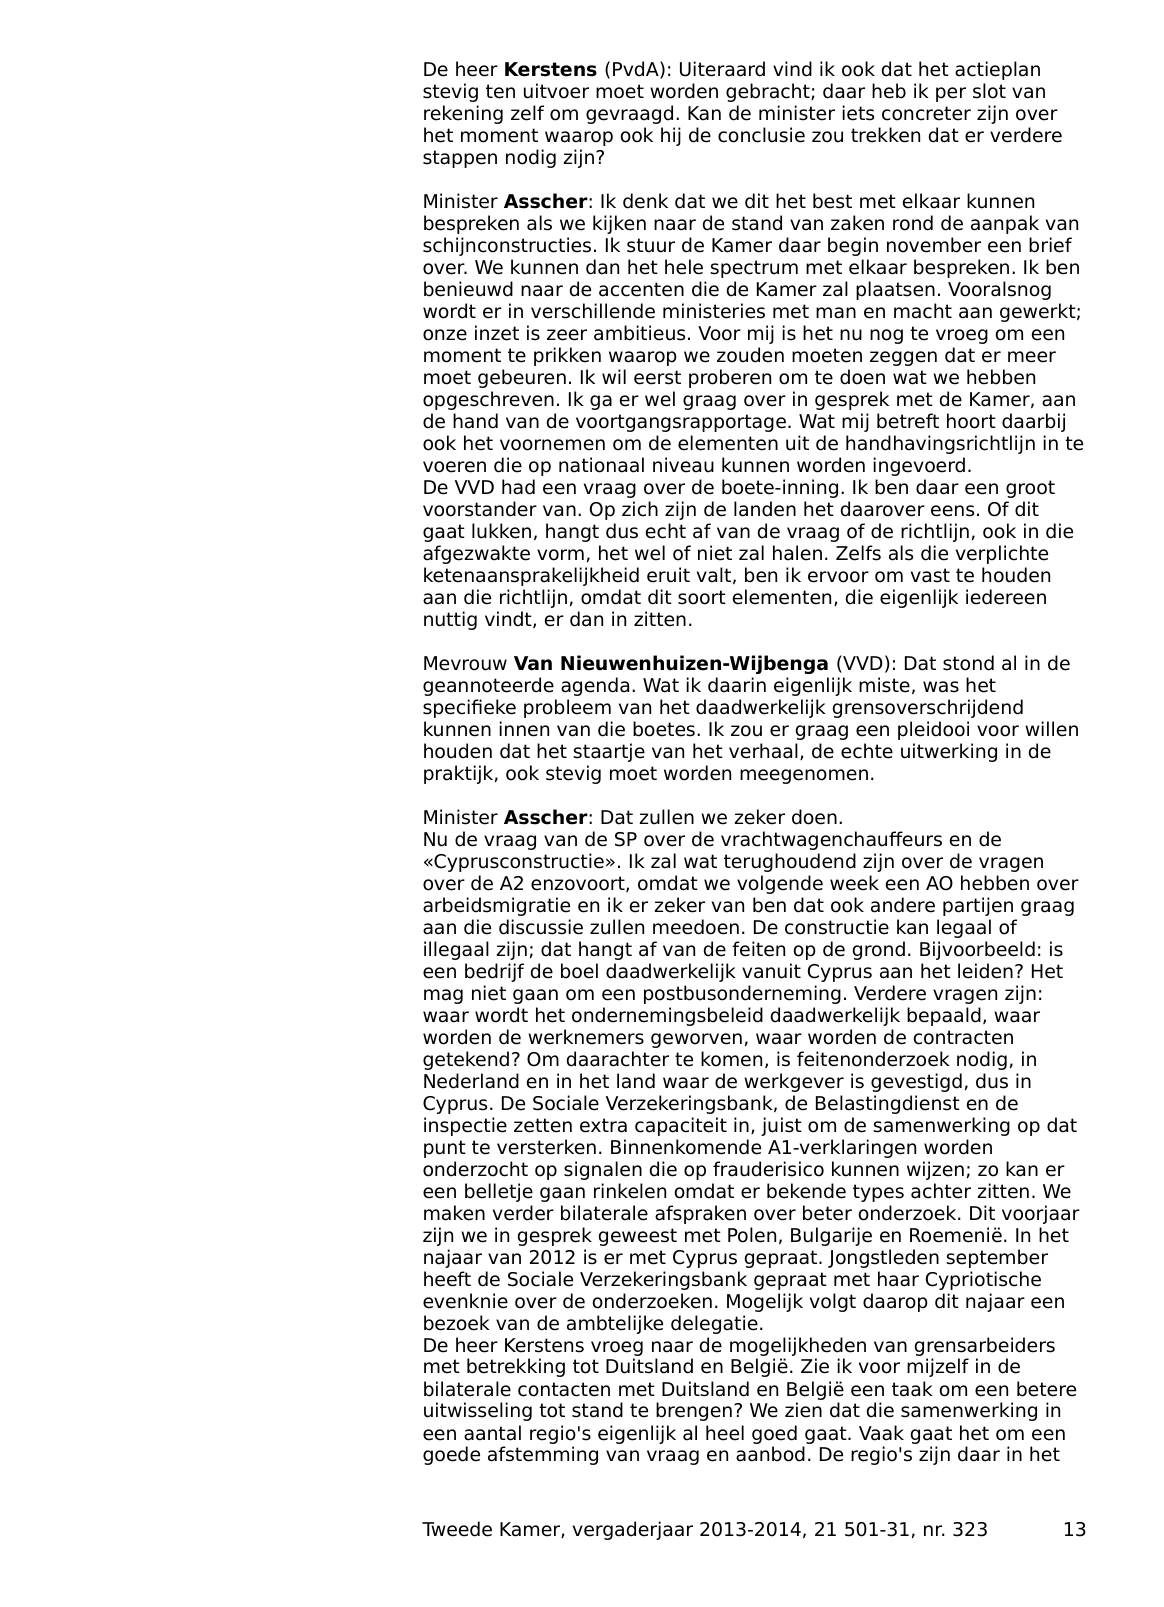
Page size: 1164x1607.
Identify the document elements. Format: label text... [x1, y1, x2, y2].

text De heer Kerstens (PvdA): Uiteraard vind ik ook dat het actieplan stevig ten uitvoer moet worden gebracht; daar heb ik per slot van rekening zelf om gevraagd. Kan de minister iets concreter zijn over het moment waarop ook hij de conclusie zou trekken dat er verdere stappen nodig zijn? [422, 59, 1087, 169]
text Nu de vraag van de SP over de vrachtwagenchauffeurs en de «Cyprusconstructie». Ik zal wat terughoudend zijn over de vragen over de A2 enzovoort, omdat we volgende week een AO hebben over arbeidsmigratie en ik er zeker van ben dat ook andere partijen graag aan die discussie zullen meedoen. De constructie kan legaal of illegaal zijn; dat hangt af van de feiten op de grond. Bijvoorbeeld: is een bedrijf de boel daadwerkelijk vanuit Cyprus aan het leiden? Het mag niet gaan om een postbusonderneming. Verdere vragen zijn: waar wordt het ondernemingsbeleid daadwerkelijk bepaald, waar worden de werknemers geworven, waar worden de contracten getekend? Om daarachter te komen, is feitenonderzoek nodig, in Nederland en in het land waar de werkgever is gevestigd, dus in Cyprus. De Sociale Verzekeringsbank, de Belastingdienst en de inspectie zetten extra capaciteit in, juist om de samenwerking op dat punt te versterken. Binnenkomende A1-verklaringen worden onderzocht op signalen die op frauderisico kunnen wijzen; zo kan er een belletje gaan rinkelen omdat er bekende types achter zitten. We maken verder bilaterale afspraken over beter onderzoek. Dit voorjaar zijn we in gesprek geweest met Polen, Bulgarije en Roemenië. In het najaar van 2012 is er met Cyprus gepraat. Jongstleden september heeft de Sociale Verzekeringsbank gepraat met haar Cypriotische evenknie over de onderzoeken. Mogelijk volgt daarop dit najaar een bezoek van de ambtelijke delegatie. [422, 829, 1087, 1334]
text De heer Kerstens vroeg naar de mogelijkheden van grensarbeiders met betrekking tot Duitsland en België. Zie ik voor mijzelf in de bilaterale contacten met Duitsland en België een taak om een betere uitwisseling tot stand te brengen? We zien dat die samenwerking in een aantal regio's eigenlijk al heel goed gaat. Vaak gaat het om een goede afstemming van vraag en aanbod. De regio's zijn daar in het [422, 1334, 1087, 1466]
text Minister Asscher: Dat zullen we zeker doen. [422, 807, 1087, 829]
text Minister Asscher: Ik denk dat we dit het best met elkaar kunnen bespreken als we kijken naar de stand van zaken rond de aanpak van schijnconstructies. Ik stuur de Kamer daar begin november een brief over. We kunnen dan het hele spectrum met elkaar bespreken. Ik ben benieuwd naar de accenten die de Kamer zal plaatsen. Vooralsnog wordt er in verschillende ministeries met man en macht aan gewerkt; onze inzet is zeer ambitieus. Voor mij is het nu nog te vroeg om een moment te prikken waarop we zouden moeten zeggen dat er meer moet gebeuren. Ik wil eerst proberen om te doen wat we hebben opgeschreven. Ik ga er wel graag over in gesprek met de Kamer, aan de hand van de voortgangsrapportage. Wat mij betreft hoort daarbij ook het voornemen om de elementen uit de handhavingsrichtlijn in te voeren die op nationaal niveau kunnen worden ingevoerd. [422, 191, 1087, 477]
text De VVD had een vraag over de boete-inning. Ik ben daar een groot voorstander van. Op zich zijn de landen het daarover eens. Of dit gaat lukken, hangt dus echt af van de vraag of de richtlijn, ook in die afgezwakte vorm, het wel of niet zal halen. Zelfs als die verplichte ketenaansprakelijkheid eruit valt, ben ik ervoor om vast te houden aan die richtlijn, omdat dit soort elementen, die eigenlijk iedereen nuttig vindt, er dan in zitten. [422, 477, 1087, 631]
text Mevrouw Van Nieuwenhuizen-Wijbenga (VVD): Dat stond al in de geannoteerde agenda. Wat ik daarin eigenlijk miste, was het specifieke probleem van het daadwerkelijk grensoverschrijdend kunnen innen van die boetes. Ik zou er graag een pleidooi voor willen houden dat het staartje van het verhaal, de echte uitwerking in de praktijk, ook stevig moet worden meegenomen. [422, 653, 1087, 785]
